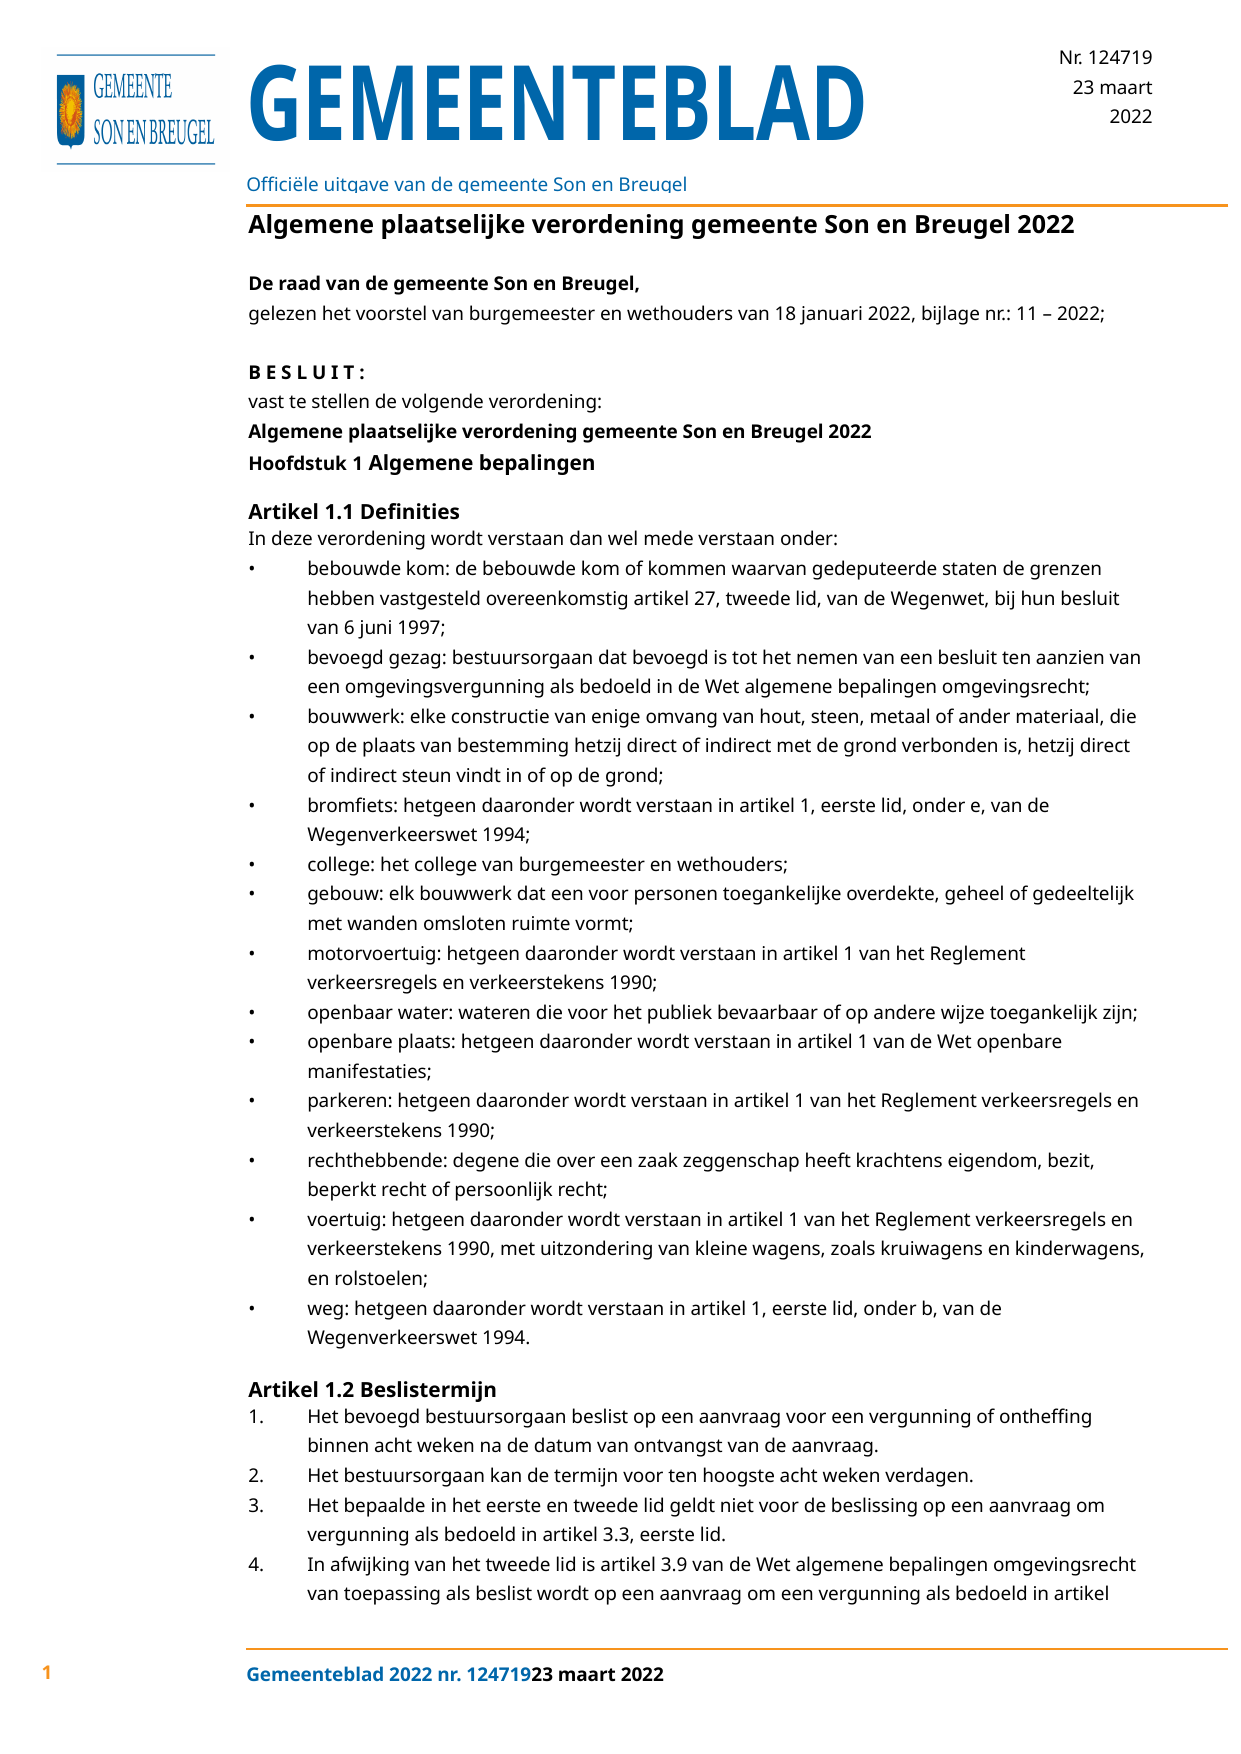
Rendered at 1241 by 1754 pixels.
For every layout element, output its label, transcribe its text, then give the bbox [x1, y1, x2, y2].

list In afwijking van het tweede lid is artikel 3.9 van de Wet algemene bepalingen omgevingsrecht van toepassing als beslist wordt op een aanvraag om een vergunning als bedoeld in artikel [248, 1551, 1152, 1606]
text De raad van de gemeente Son en Breugel, [248, 270, 1152, 296]
text vast te stellen de volgende verordening: [248, 389, 1152, 414]
picture [41, 47, 231, 172]
text In deze verordening wordt verstaan dan wel mede verstaan onder: [248, 526, 1152, 551]
text Artikel 1.1 Definities [248, 497, 1152, 526]
text Algemene plaatselijke verordening gemeente Son en Breugel 2022 [248, 418, 1152, 444]
list bouwwerk: elke constructie van enige omvang van hout, steen, metaal of ander materiaal, die op de plaats van bestemming hetzij direct of indirect met de grond verbonden is, hetzij direct of indirect steun vindt in of op de grond; [248, 703, 1152, 788]
text Algemene plaatselijke verordening gemeente Son en Breugel 2022 [248, 207, 1152, 241]
list bebouwde kom: de bebouwde kom of kommen waarvan gedeputeerde staten de grenzen hebben vastgesteld overeenkomstig artikel 27, tweede lid, van de Wegenwet, bij hun besluit van 6 juni 1997; [248, 555, 1152, 640]
list voertuig: hetgeen daaronder wordt verstaan in artikel 1 van het Reglement verkeersregels en verkeerstekens 1990, met uitzondering van kleine wagens, zoals kruiwagens en kinderwagens, en rolstoelen; [248, 1206, 1152, 1291]
list parkeren: hetgeen daaronder wordt verstaan in artikel 1 van het Reglement verkeersregels en verkeerstekens 1990; [248, 1088, 1152, 1143]
list rechthebbende: degene die over een zaak zeggenschap heeft krachtens eigendom, bezit, beperkt recht of persoonlijk recht; [248, 1147, 1152, 1202]
list Het bestuursorgaan kan de termijn voor ten hoogste acht weken verdagen. [248, 1462, 1152, 1488]
list motorvoertuig: hetgeen daaronder wordt verstaan in artikel 1 van het Reglement verkeersregels en verkeerstekens 1990; [248, 940, 1152, 995]
list gebouw: elk bouwwerk dat een voor personen toegankelijke overdekte, geheel of gedeeltelijk met wanden omsloten ruimte vormt; [248, 881, 1152, 936]
list college: het college van burgemeester en wethouders; [248, 851, 1152, 877]
list Het bepaalde in het eerste en tweede lid geldt niet voor de beslissing op een aanvraag om vergunning als bedoeld in artikel 3.3, eerste lid. [248, 1492, 1152, 1547]
list weg: hetgeen daaronder wordt verstaan in artikel 1, eerste lid, onder b, van de Wegenverkeerswet 1994. [248, 1295, 1152, 1350]
text Hoofdstuk 1 Algemene bepalingen [248, 448, 1152, 476]
text Artikel 1.2 Beslistermijn [248, 1375, 1152, 1403]
list openbaar water: wateren die voor het publiek bevaarbaar of op andere wijze toegankelijk zijn; [248, 999, 1152, 1024]
list bevoegd gezag: bestuursorgaan dat bevoegd is tot het nemen van een besluit ten aanzien van een omgevingsvergunning als bedoeld in de Wet algemene bepalingen omgevingsrecht; [248, 644, 1152, 699]
list Het bevoegd bestuursorgaan beslist op een aanvraag voor een vergunning of ontheffing binnen acht weken na de datum van ontvangst van de aanvraag. [248, 1403, 1152, 1458]
list openbare plaats: hetgeen daaronder wordt verstaan in artikel 1 van de Wet openbare manifestaties; [248, 1028, 1152, 1084]
text B E S L U I T : [248, 359, 1152, 385]
text gelezen het voorstel van burgemeester en wethouders van 18 januari 2022, bijlage nr.: 11 – 2022; [248, 300, 1152, 326]
list bromfiets: hetgeen daaronder wordt verstaan in artikel 1, eerste lid, onder e, van de Wegenverkeerswet 1994; [248, 792, 1152, 847]
